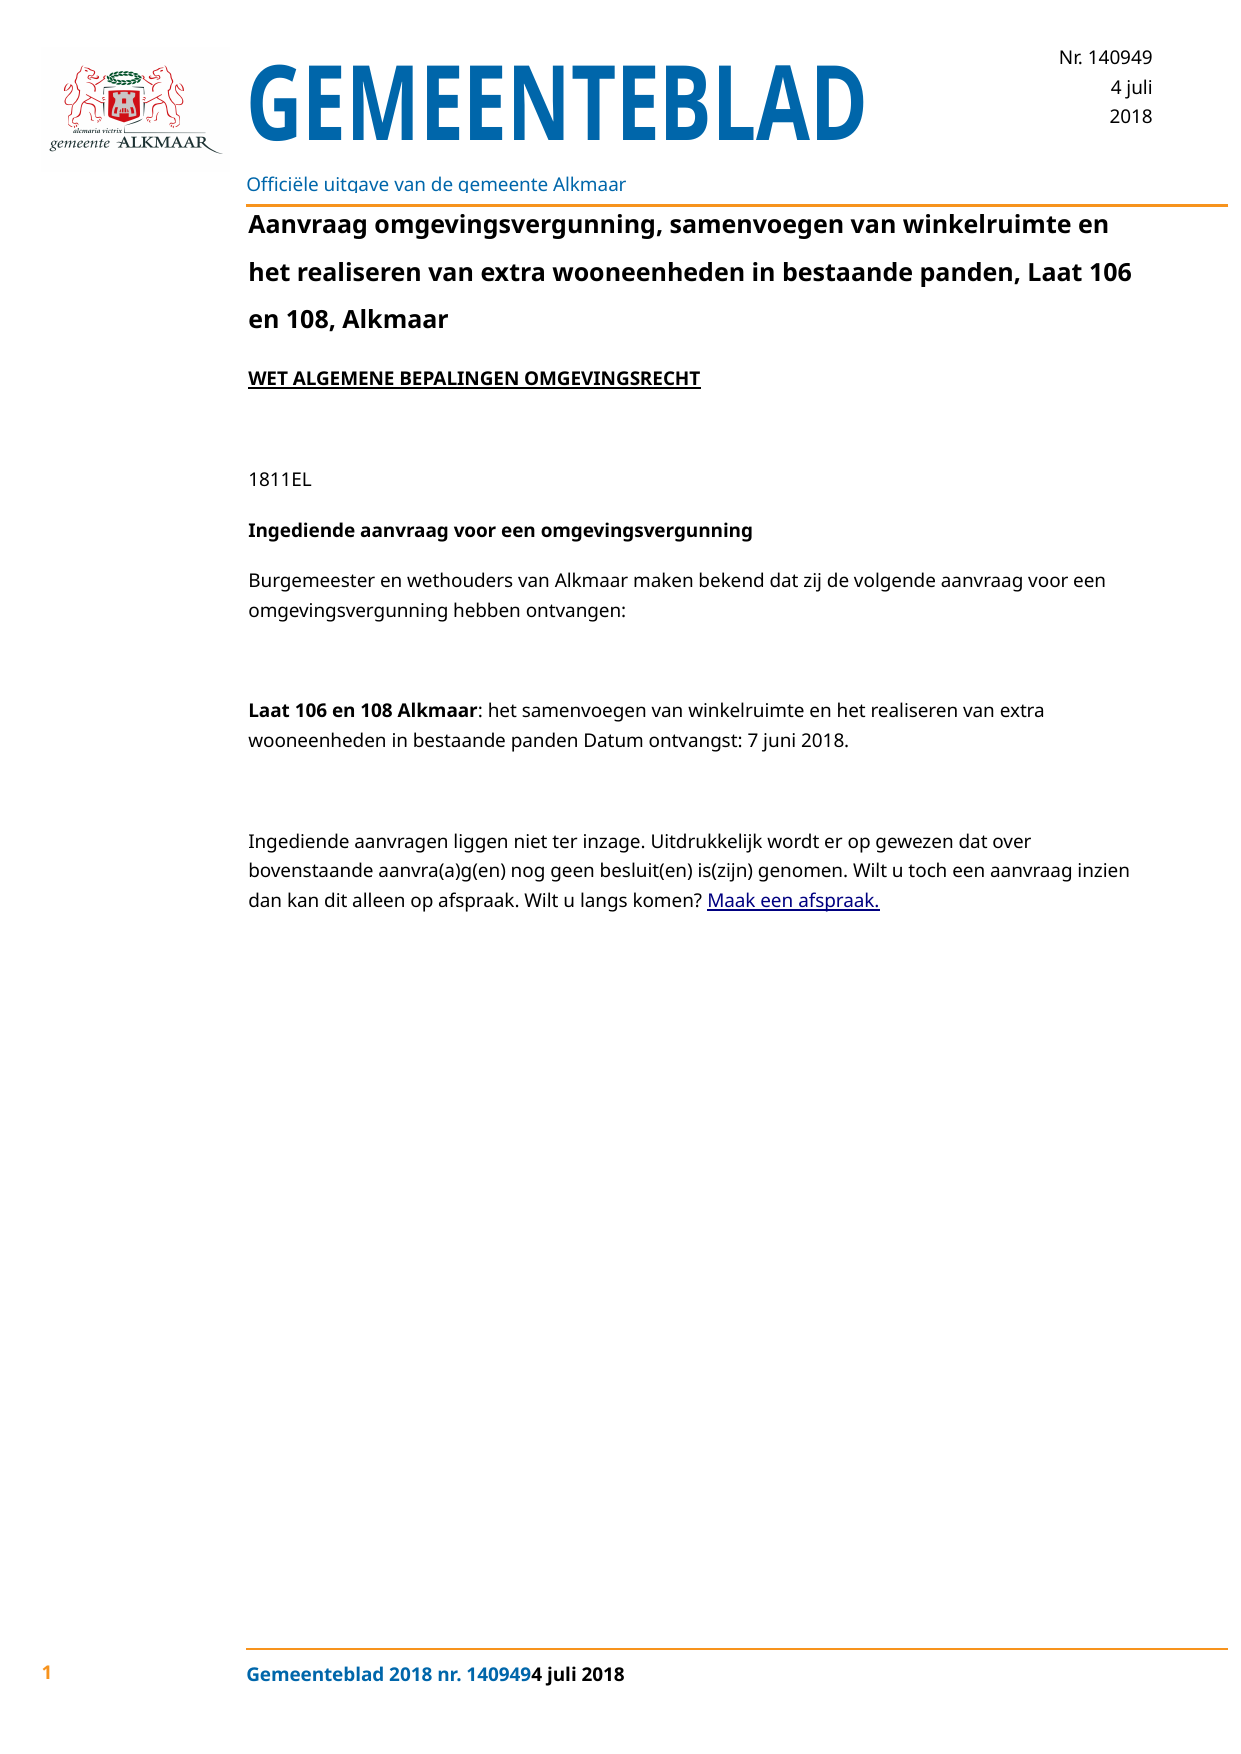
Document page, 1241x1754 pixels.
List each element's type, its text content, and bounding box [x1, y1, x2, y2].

text Laat 106 en 108 Alkmaar: het samenvoegen van winkelruimte en het realiseren van extra wooneenheden in bestaande panden Datum ontvangst: 7 juni 2018. [248, 698, 1152, 753]
text Aanvraag omgevingsvergunning, samenvoegen van winkelruimte en het realiseren van extra wooneenheden in bestaande panden, Laat 106 en 108, Alkmaar [248, 207, 1152, 336]
text 1811EL [248, 466, 1152, 492]
text WET ALGEMENE BEPALINGEN OMGEVINGSRECHT [248, 366, 1152, 391]
text Burgemeester en wethouders van Alkmaar maken bekend dat zij de volgende aanvraag voor een omgevingsvergunning hebben ontvangen: [248, 567, 1152, 622]
text Ingediende aanvraag voor een omgevingsvergunning [248, 517, 1152, 542]
picture [41, 47, 231, 172]
text Ingediende aanvragen liggen niet ter inzage. Uitdrukkelijk wordt er op gewezen dat over bovenstaande aanvra(a)g(en) nog geen besluit(en) is(zijn) genomen. Wilt u toch een aanvraag inzien dan kan dit alleen op afspraak. Wilt u langs komen? Maak een afspraak. [248, 828, 1152, 913]
